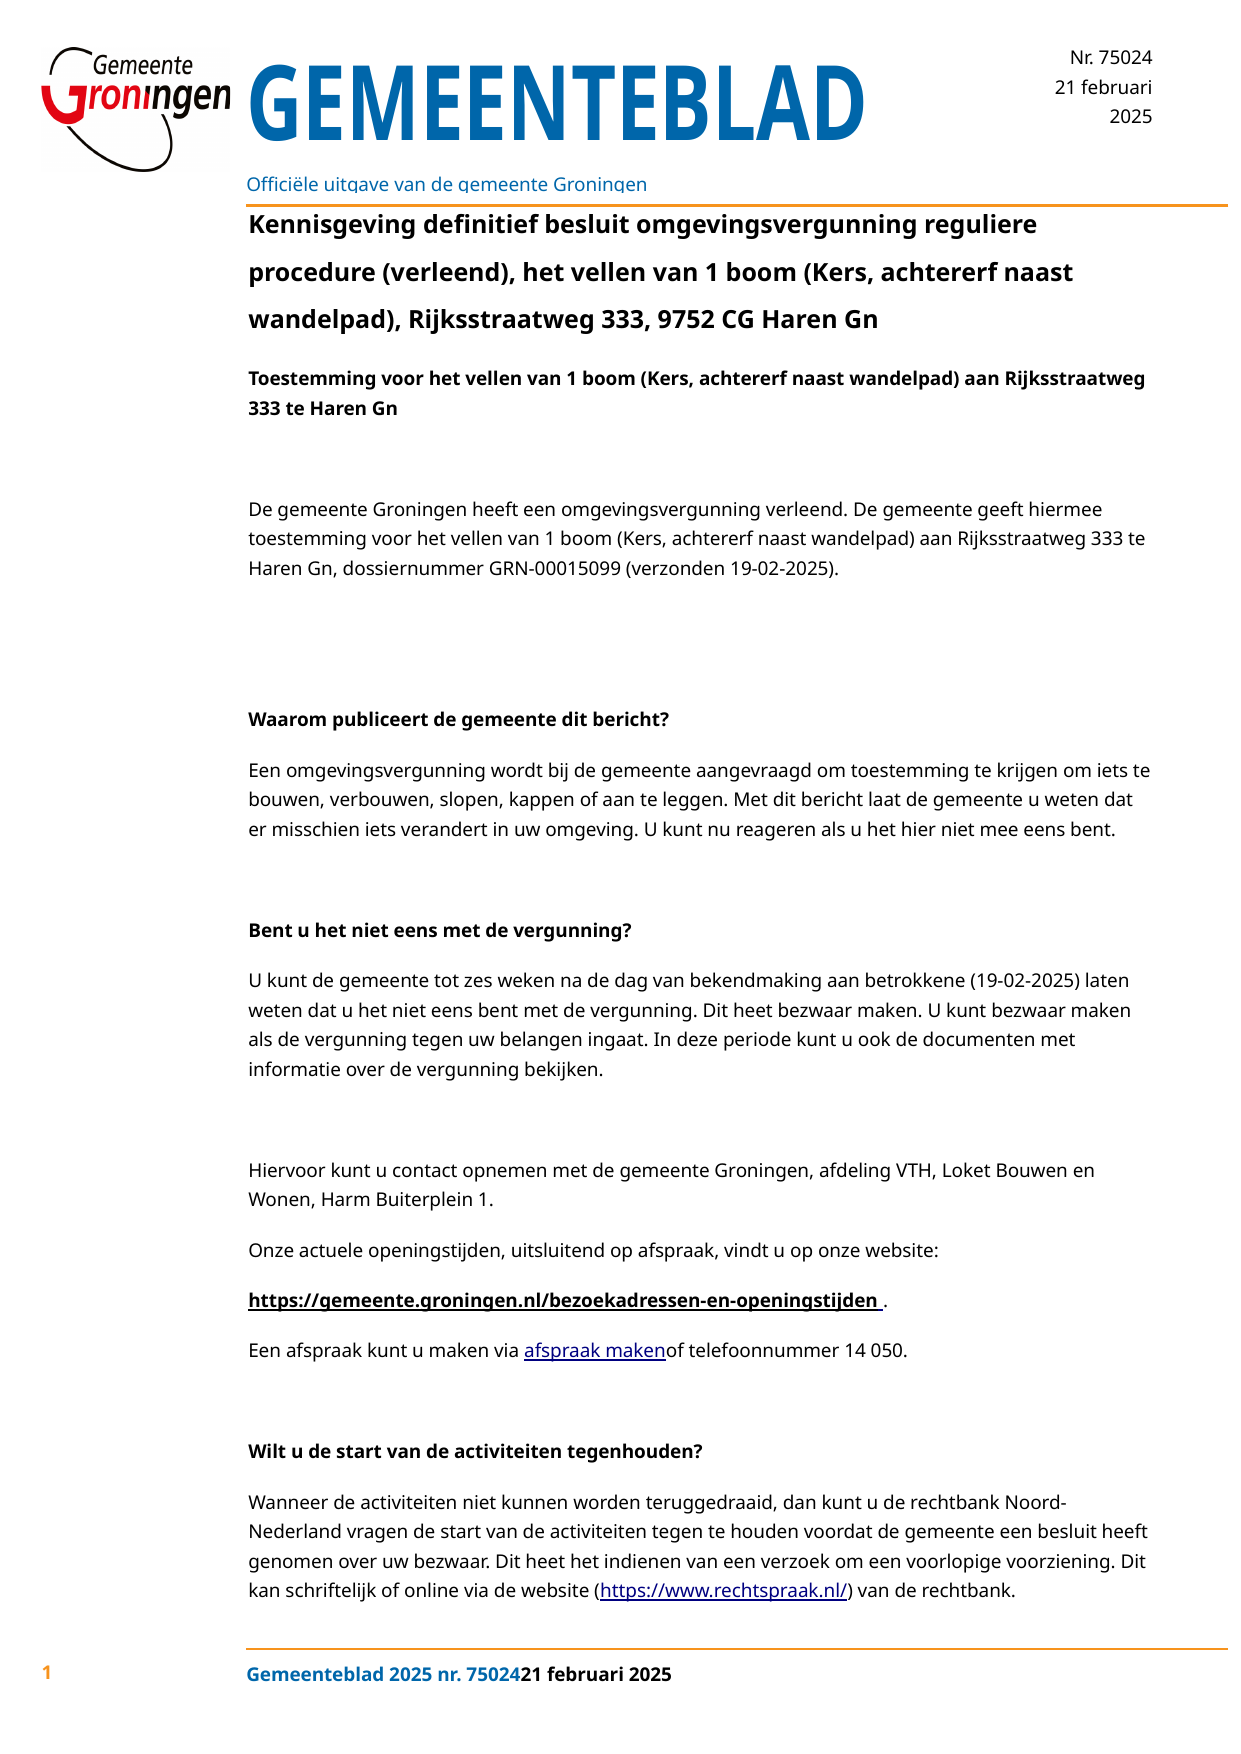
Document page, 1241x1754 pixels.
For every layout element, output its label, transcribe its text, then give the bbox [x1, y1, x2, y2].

text Onze actuele openingstijden, uitsluitend op afspraak, vindt u op onze website: [248, 1237, 1152, 1262]
text U kunt de gemeente tot zes weken na de dag van bekendmaking aan betrokkene (19-02-2025) laten weten dat u het niet eens bent met de vergunning. Dit heet bezwaar maken. U kunt bezwaar maken als de vergunning tegen uw belangen ingaat. In deze periode kunt u ook de documenten met informatie over de vergunning bekijken. [248, 967, 1152, 1082]
picture [41, 47, 231, 172]
text Wanneer de activiteiten niet kunnen worden teruggedraaid, dan kunt u de rechtbank Noord-Nederland vragen de start van de activiteiten tegen te houden voordat de gemeente een besluit heeft genomen over uw bezwaar. Dit heet het indienen van een verzoek om een voorlopige voorziening. Dit kan schriftelijk of online via de website (https://www.rechtspraak.nl/) van de rechtbank. [248, 1489, 1152, 1603]
text Een afspraak kunt u maken via afspraak makenof telefoonnummer 14 050. [248, 1338, 1152, 1363]
text Waarom publiceert de gemeente dit bericht? [248, 706, 1152, 732]
text Bent u het niet eens met de vergunning? [248, 917, 1152, 942]
text Toestemming voor het vellen van 1 boom (Kers, achtererf naast wandelpad) aan Rijksstraatweg 333 te Haren Gn [248, 366, 1152, 421]
text Een omgevingsvergunning wordt bij de gemeente aangevraagd om toestemming te krijgen om iets te bouwen, verbouwen, slopen, kappen of aan te leggen. Met dit bericht laat de gemeente u weten dat er misschien iets verandert in uw omgeving. U kunt nu reageren als u het hier niet mee eens bent. [248, 757, 1152, 842]
text https://gemeente.groningen.nl/bezoekadressen-en-openingstijden . [248, 1287, 1152, 1313]
text De gemeente Groningen heeft een omgevingsvergunning verleend. De gemeente geeft hiermee toestemming voor het vellen van 1 boom (Kers, achtererf naast wandelpad) aan Rijksstraatweg 333 te Haren Gn, dossiernummer GRN-00015099 (verzonden 19-02-2025). [248, 496, 1152, 581]
text Kennisgeving definitief besluit omgevingsvergunning reguliere procedure (verleend), het vellen van 1 boom (Kers, achtererf naast wandelpad), Rijksstraatweg 333, 9752 CG Haren Gn [248, 207, 1152, 336]
text Wilt u de start van de activiteiten tegenhouden? [248, 1438, 1152, 1464]
text Hiervoor kunt u contact opnemen met de gemeente Groningen, afdeling VTH, Loket Bouwen en Wonen, Harm Buiterplein 1. [248, 1157, 1152, 1212]
